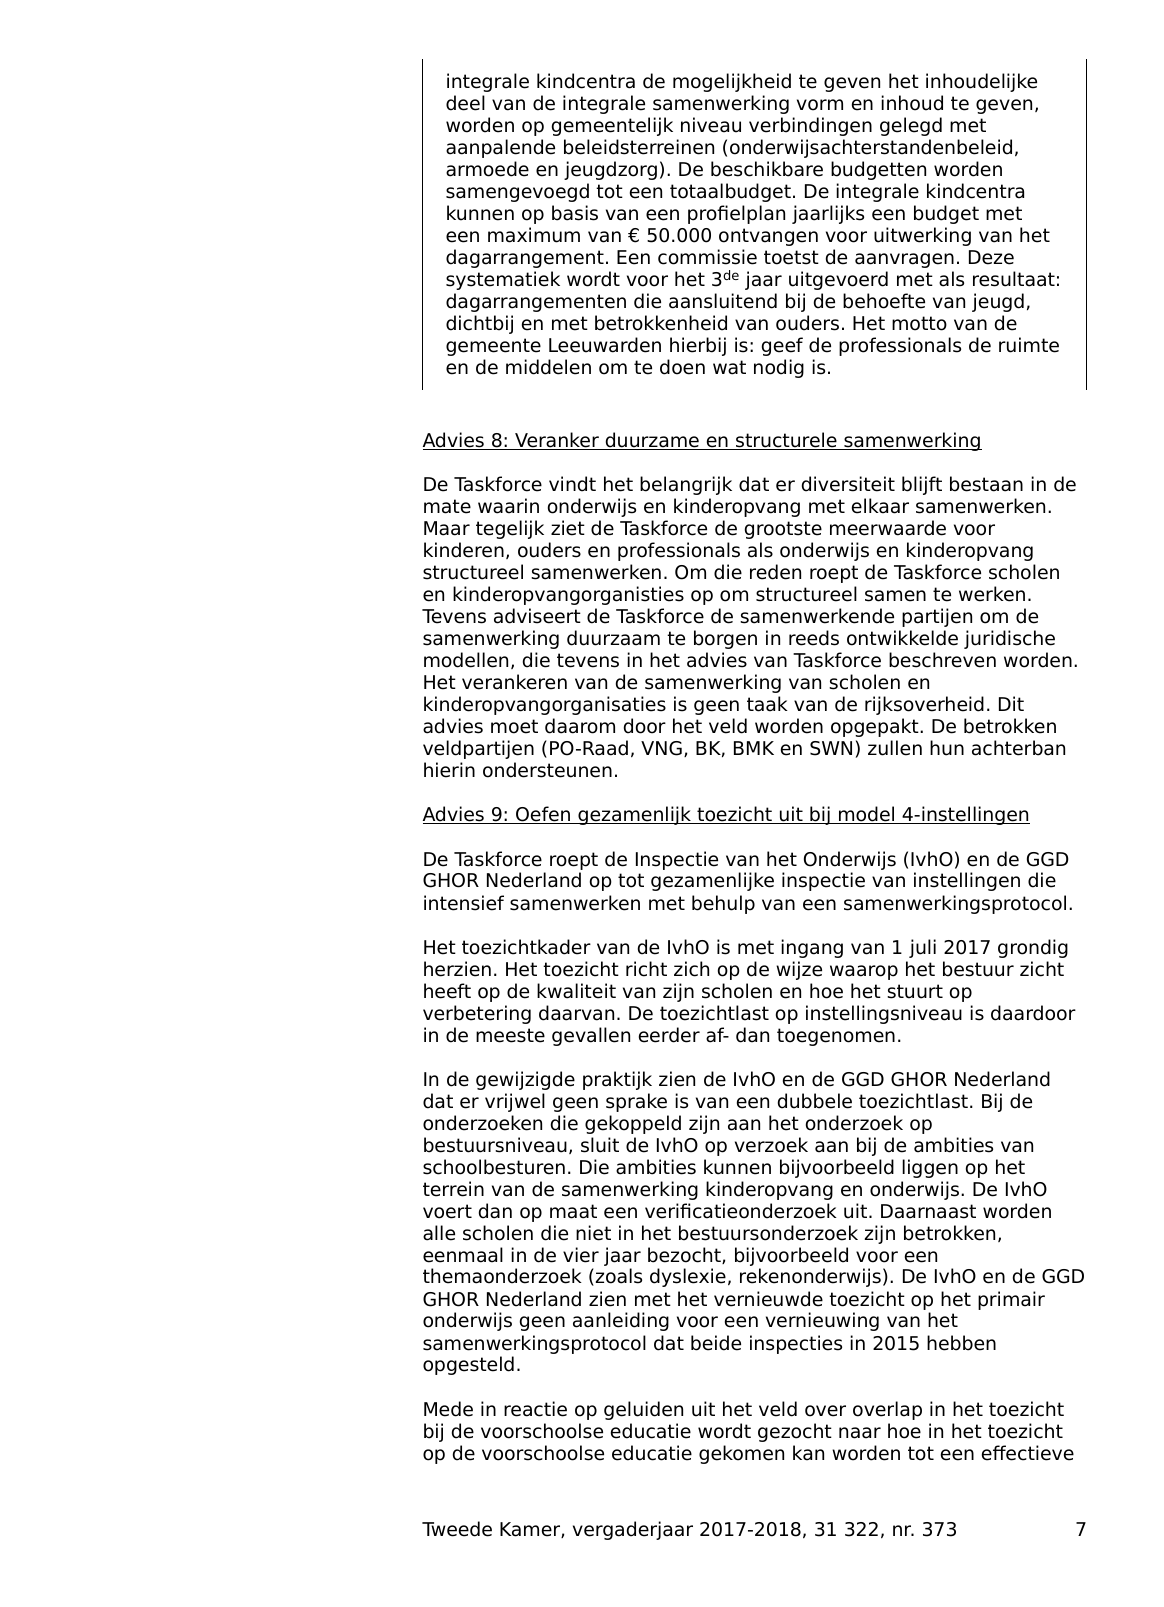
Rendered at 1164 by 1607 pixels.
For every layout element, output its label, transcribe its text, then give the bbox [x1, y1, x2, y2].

text In de gewijzigde praktijk zien de IvhO en de GGD GHOR Nederland dat er vrijwel geen sprake is van een dubbele toezichtlast. Bij de onderzoeken die gekoppeld zijn aan het onderzoek op bestuursniveau, sluit de IvhO op verzoek aan bij de ambities van schoolbesturen. Die ambities kunnen bijvoorbeeld liggen op het terrein van de samenwerking kinderopvang en onderwijs. De IvhO voert dan op maat een verificatieonderzoek uit. Daarnaast worden alle scholen die niet in het bestuursonderzoek zijn betrokken, eenmaal in de vier jaar bezocht, bijvoorbeeld voor een themaonderzoek (zoals dyslexie, rekenonderwijs). De IvhO en de GGD GHOR Nederland zien met het vernieuwde toezicht op het primair onderwijs geen aanleiding voor een vernieuwing van het samenwerkingsprotocol dat beide inspecties in 2015 hebben opgesteld. [422, 1069, 1087, 1376]
table_header integrale kindcentra de mogelijkheid te geven het inhoudelijke deel van de integrale samenwerking vorm en inhoud te geven, worden op gemeentelijk niveau verbindingen gelegd met aanpalende beleidsterreinen (onderwijsachterstandenbeleid, armoede en jeugdzorg). De beschikbare budgetten worden samengevoegd tot een totaalbudget. De integrale kindcentra kunnen op basis van een profielplan jaarlijks een budget met een maximum van € 50.000 ontvangen voor uitwerking van het dagarrangement. Een commissie toetst de aanvragen. Deze systematiek wordt voor het 3de jaar uitgevoerd met als resultaat: dagarrangementen die aansluitend bij de behoefte van jeugd, dichtbij en met betrokkenheid van ouders. Het motto van de gemeente Leeuwarden hierbij is: geef de professionals de ruimte en de middelen om te doen wat nodig is. [423, 59, 1086, 390]
subtitle Advies 8: Veranker duurzame en structurele samenwerking [422, 430, 1087, 452]
text Mede in reactie op geluiden uit het veld over overlap in het toezicht bij de voorschoolse educatie wordt gezocht naar hoe in het toezicht op de voorschoolse educatie gekomen kan worden tot een effectieve [422, 1398, 1087, 1464]
text Het toezichtkader van de IvhO is met ingang van 1 juli 2017 grondig herzien. Het toezicht richt zich op de wijze waarop het bestuur zicht heeft op de kwaliteit van zijn scholen en hoe het stuurt op verbetering daarvan. De toezichtlast op instellingsniveau is daardoor in de meeste gevallen eerder af- dan toegenomen. [422, 937, 1087, 1046]
text De Taskforce roept de Inspectie van het Onderwijs (IvhO) en de GGD GHOR Nederland op tot gezamenlijke inspectie van instellingen die intensief samenwerken met behulp van een samenwerkingsprotocol. [422, 848, 1087, 914]
text De Taskforce vindt het belangrijk dat er diversiteit blijft bestaan in de mate waarin onderwijs en kinderopvang met elkaar samenwerken. Maar tegelijk ziet de Taskforce de grootste meerwaarde voor kinderen, ouders en professionals als onderwijs en kinderopvang structureel samenwerken. Om die reden roept de Taskforce scholen en kinderopvangorganisties op om structureel samen te werken. Tevens adviseert de Taskforce de samenwerkende partijen om de samenwerking duurzaam te borgen in reeds ontwikkelde juridische modellen, die tevens in het advies van Taskforce beschreven worden. Het verankeren van de samenwerking van scholen en kinderopvangorganisaties is geen taak van de rijksoverheid. Dit advies moet daarom door het veld worden opgepakt. De betrokken veldpartijen (PO-Raad, VNG, BK, BMK en SWN) zullen hun achterban hierin ondersteunen. [422, 474, 1087, 782]
subtitle Advies 9: Oefen gezamenlijk toezicht uit bij model 4-instellingen [422, 804, 1087, 826]
